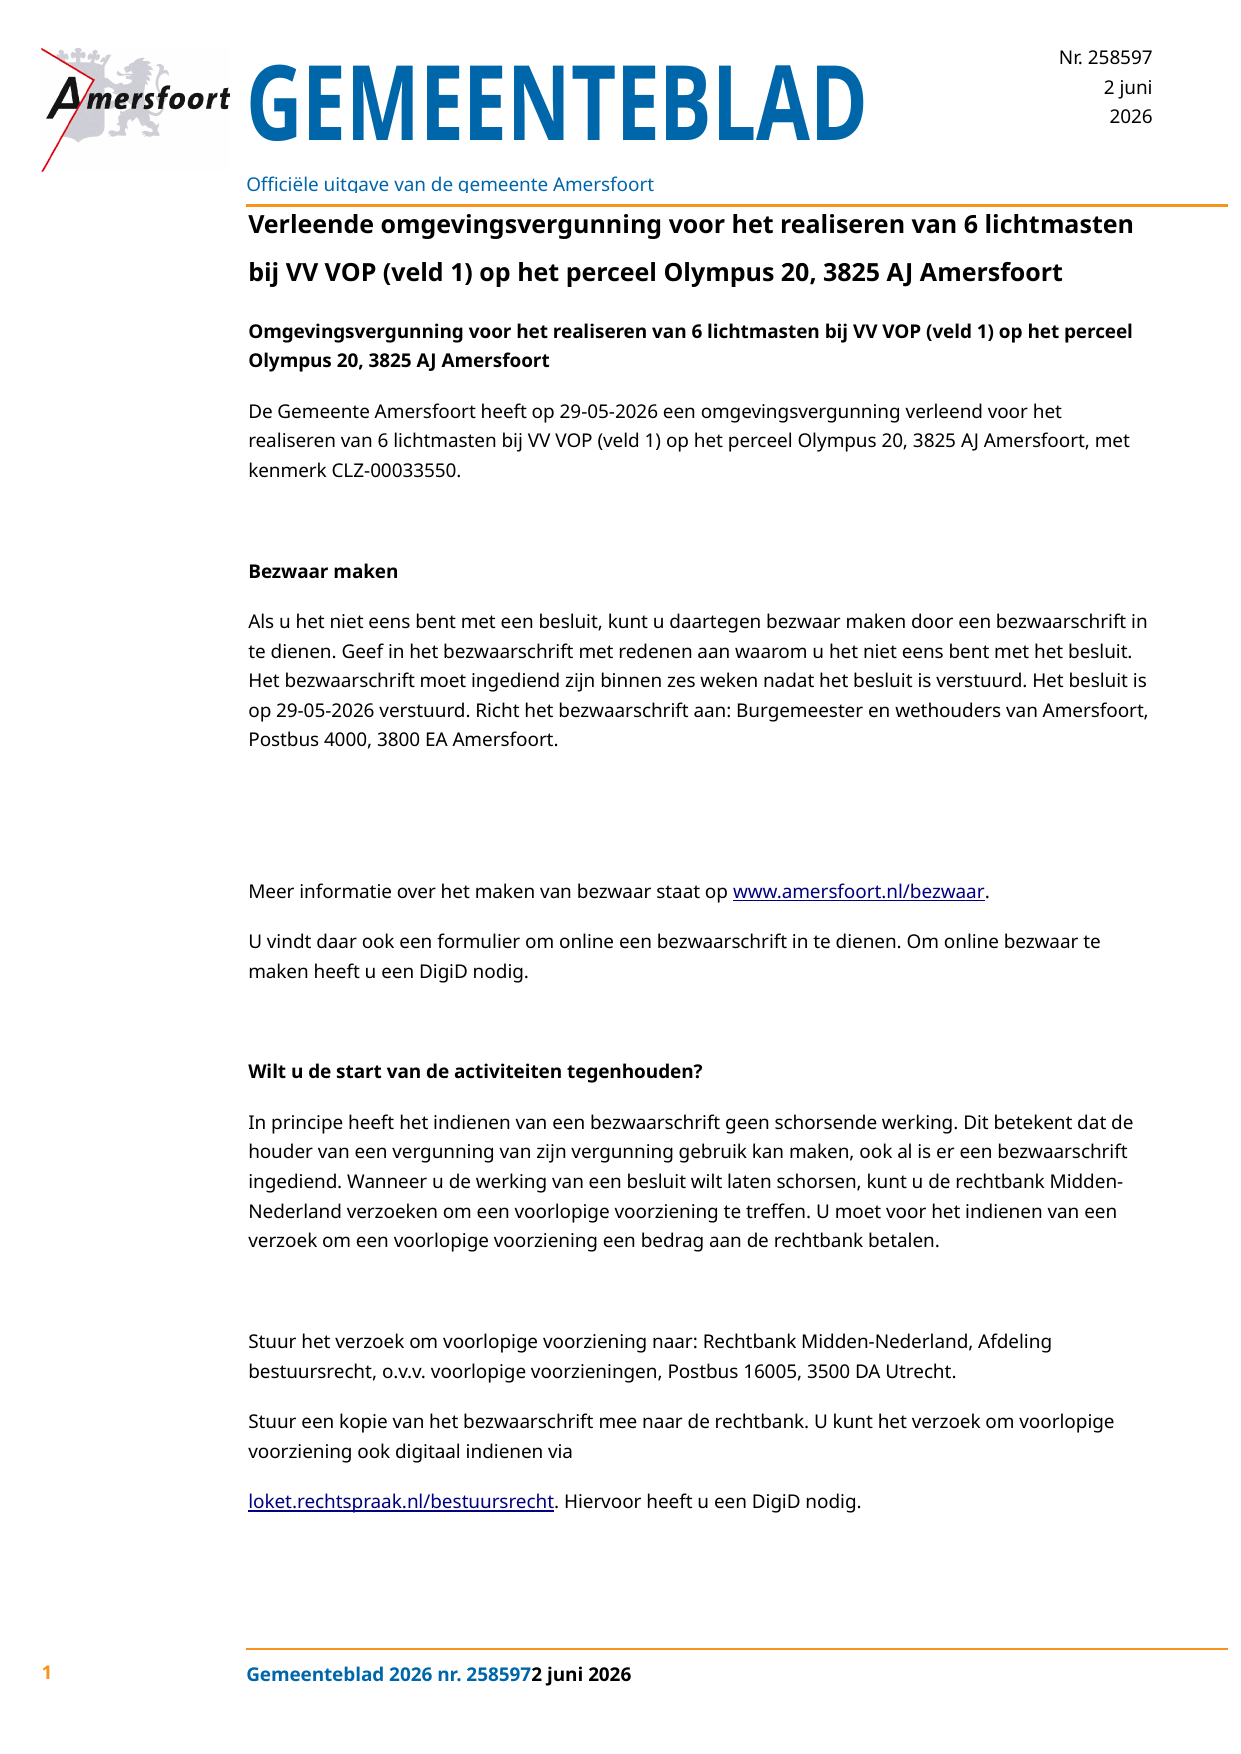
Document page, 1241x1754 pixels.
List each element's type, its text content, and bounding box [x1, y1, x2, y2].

text Meer informatie over het maken van bezwaar staat op www.amersfoort.nl/bezwaar. [248, 878, 1152, 904]
picture [41, 47, 231, 172]
text Verleende omgevingsvergunning voor het realiseren van 6 lichtmasten bij VV VOP (veld 1) op het perceel Olympus 20, 3825 AJ Amersfoort [248, 207, 1152, 288]
text Stuur een kopie van het bezwaarschrift mee naar de rechtbank. U kunt het verzoek om voorlopige voorziening ook digitaal indienen via [248, 1408, 1152, 1464]
text Omgevingsvergunning voor het realiseren van 6 lichtmasten bij VV VOP (veld 1) op het perceel Olympus 20, 3825 AJ Amersfoort [248, 318, 1152, 373]
text In principe heeft het indienen van een bezwaarschrift geen schorsende werking. Dit betekent dat de houder van een vergunning van zijn vergunning gebruik kan maken, ook al is er een bezwaarschrift ingediend. Wanneer u de werking van een besluit wilt laten schorsen, kunt u de rechtbank Midden-Nederland verzoeken om een voorlopige voorziening te treffen. U moet voor het indienen van een verzoek om een voorlopige voorziening een bedrag aan de rechtbank betalen. [248, 1109, 1152, 1253]
text Wilt u de start van de activiteiten tegenhouden? [248, 1059, 1152, 1084]
text Als u het niet eens bent met een besluit, kunt u daartegen bezwaar maken door een bezwaarschrift in te dienen. Geef in het bezwaarschrift met redenen aan waarom u het niet eens bent met het besluit. Het bezwaarschrift moet ingediend zijn binnen zes weken nadat het besluit is verstuurd. Het besluit is op 29-05-2026 verstuurd. Richt het bezwaarschrift aan: Burgemeester en wethouders van Amersfoort, Postbus 4000, 3800 EA Amersfoort. [248, 608, 1152, 752]
text Stuur het verzoek om voorlopige voorziening naar: Rechtbank Midden-Nederland, Afdeling bestuursrecht, o.v.v. voorlopige voorzieningen, Postbus 16005, 3500 DA Utrecht. [248, 1328, 1152, 1384]
text De Gemeente Amersfoort heeft op 29-05-2026 een omgevingsvergunning verleend voor het realiseren van 6 lichtmasten bij VV VOP (veld 1) op het perceel Olympus 20, 3825 AJ Amersfoort, met kenmerk CLZ-00033550. [248, 398, 1152, 483]
text Bezwaar maken [248, 558, 1152, 584]
text loket.rechtspraak.nl/bestuursrecht. Hiervoor heeft u een DigiD nodig. [248, 1488, 1152, 1514]
text U vindt daar ook een formulier om online een bezwaarschrift in te dienen. Om online bezwaar te maken heeft u een DigiD nodig. [248, 928, 1152, 984]
